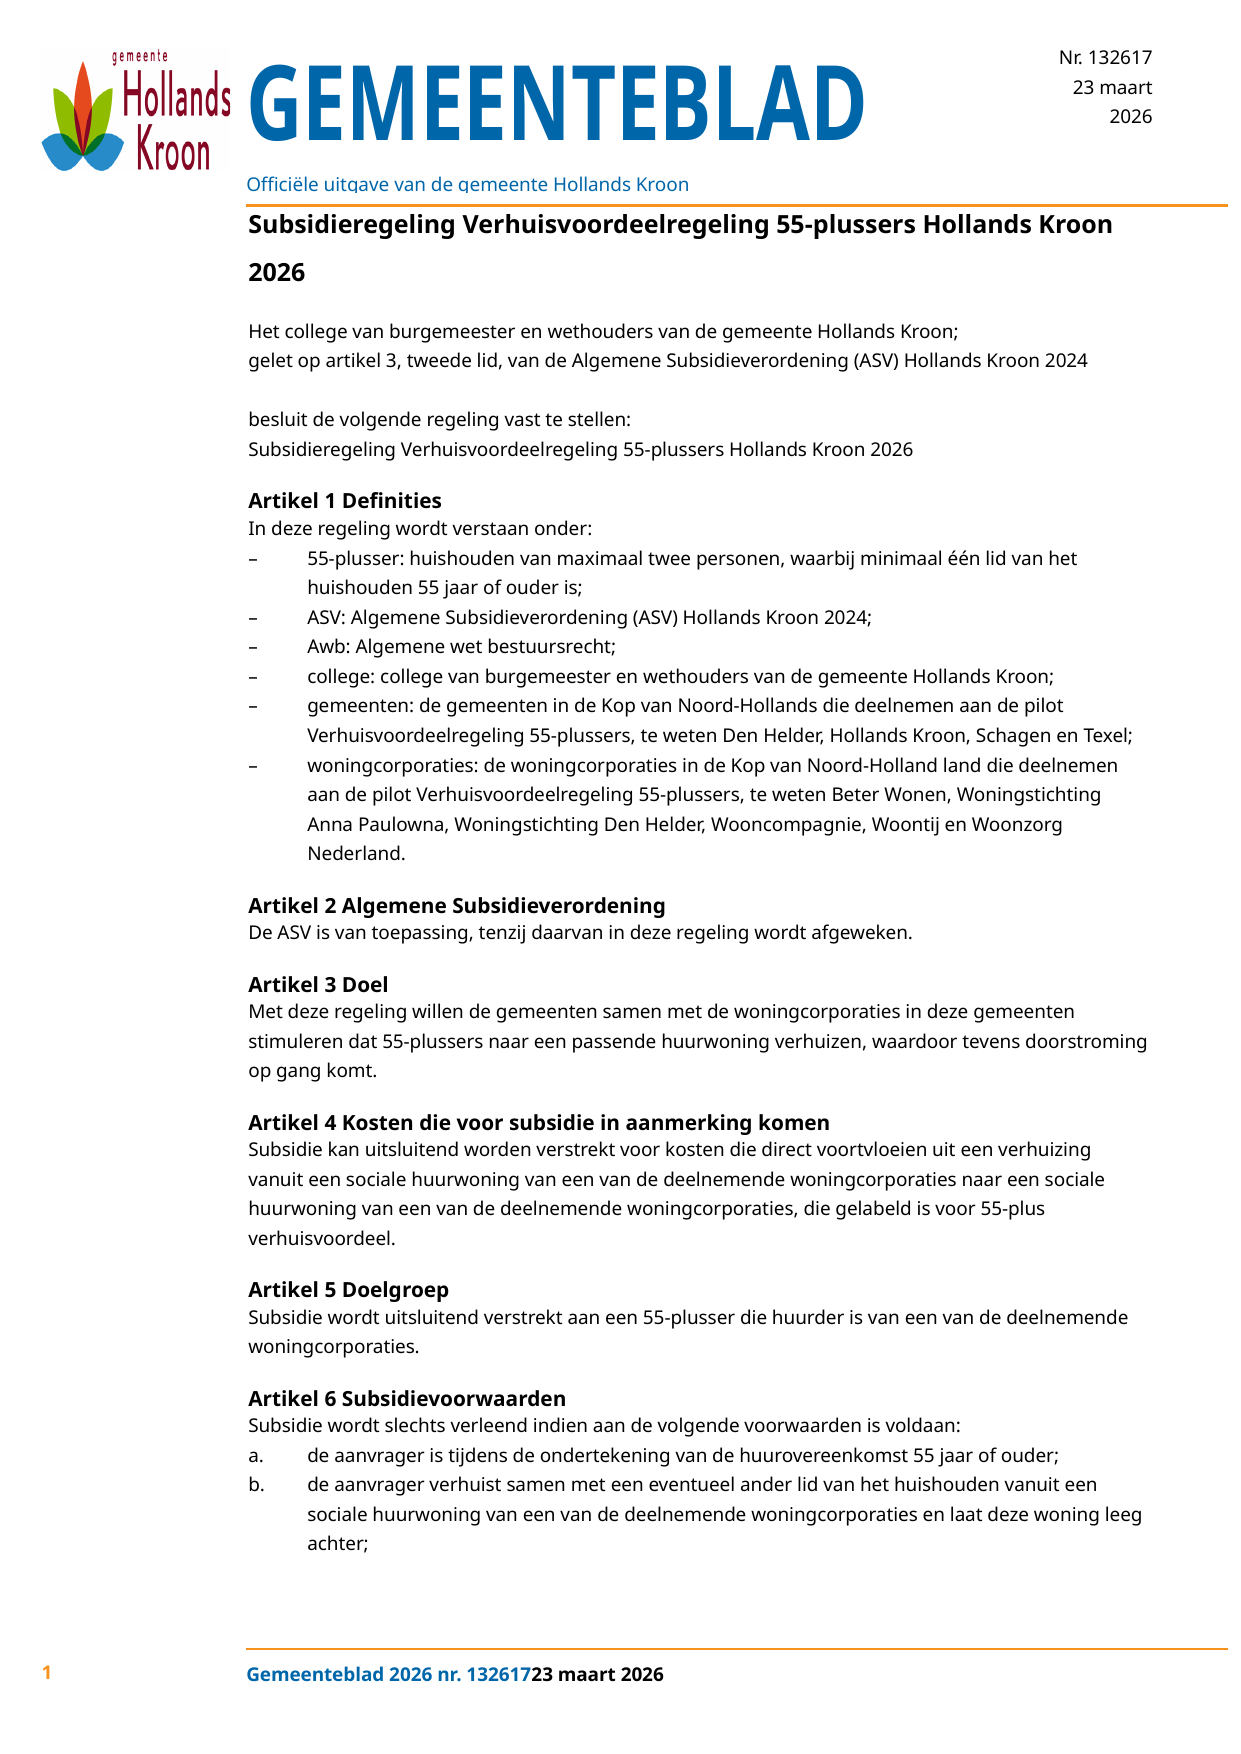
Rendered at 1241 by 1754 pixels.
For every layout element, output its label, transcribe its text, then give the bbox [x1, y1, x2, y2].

list 55-plusser: huishouden van maximaal twee personen, waarbij minimaal één lid van het huishouden 55 jaar of ouder is; [248, 545, 1152, 600]
text gelet op artikel 3, tweede lid, van de Algemene Subsidieverordening (ASV) Hollands Kroon 2024 [248, 347, 1152, 373]
text Subsidie wordt uitsluitend verstrekt aan een 55-plusser die huurder is van een van de deelnemende woningcorporaties. [248, 1304, 1152, 1359]
text besluit de volgende regeling vast te stellen: [248, 407, 1152, 432]
text Artikel 1 Definities [248, 487, 1152, 515]
text Artikel 6 Subsidievoorwaarden [248, 1384, 1152, 1412]
text Artikel 2 Algemene Subsidieverordening [248, 891, 1152, 919]
picture [41, 47, 231, 172]
text Het college van burgemeester en wethouders van de gemeente Hollands Kroon; [248, 318, 1152, 344]
text Subsidieregeling Verhuisvoordeelregeling 55-plussers Hollands Kroon 2026 [248, 207, 1152, 288]
list gemeenten: de gemeenten in de Kop van Noord-Hollands die deelnemen aan de pilot Verhuisvoordeelregeling 55-plussers, te weten Den Helder, Hollands Kroon, Schagen en Texel; [248, 693, 1152, 748]
text Artikel 4 Kosten die voor subsidie in aanmerking komen [248, 1108, 1152, 1136]
text De ASV is van toepassing, tenzij daarvan in deze regeling wordt afgeweken. [248, 919, 1152, 945]
list ASV: Algemene Subsidieverordening (ASV) Hollands Kroon 2024; [248, 604, 1152, 629]
text Met deze regeling willen de gemeenten samen met de woningcorporaties in deze gemeenten stimuleren dat 55-plussers naar een passende huurwoning verhuizen, waardoor tevens doorstroming op gang komt. [248, 998, 1152, 1083]
text Subsidie kan uitsluitend worden verstrekt voor kosten die direct voortvloeien uit een verhuizing vanuit een sociale huurwoning van een van de deelnemende woningcorporaties naar een sociale huurwoning van een van de deelnemende woningcorporaties, die gelabeld is voor 55-plus verhuisvoordeel. [248, 1136, 1152, 1251]
text Subsidie wordt slechts verleend indien aan de volgende voorwaarden is voldaan: [248, 1412, 1152, 1438]
text Artikel 3 Doel [248, 970, 1152, 998]
text In deze regeling wordt verstaan onder: [248, 515, 1152, 541]
list college: college van burgemeester en wethouders van de gemeente Hollands Kroon; [248, 663, 1152, 689]
list Awb: Algemene wet bestuursrecht; [248, 633, 1152, 659]
list woningcorporaties: de woningcorporaties in de Kop van Noord-Holland land die deelnemen aan de pilot Verhuisvoordeelregeling 55-plussers, te weten Beter Wonen, Woningstichting Anna Paulowna, Woningstichting Den Helder, Wooncompagnie, Woontij en Woonzorg Nederland. [248, 752, 1152, 866]
list de aanvrager verhuist samen met een eventueel ander lid van het huishouden vanuit een sociale huurwoning van een van de deelnemende woningcorporaties en laat deze woning leeg achter; [248, 1471, 1152, 1556]
list de aanvrager is tijdens de ondertekening van de huurovereenkomst 55 jaar of ouder; [248, 1442, 1152, 1468]
text Artikel 5 Doelgroep [248, 1275, 1152, 1304]
text Subsidieregeling Verhuisvoordeelregeling 55-plussers Hollands Kroon 2026 [248, 436, 1152, 462]
